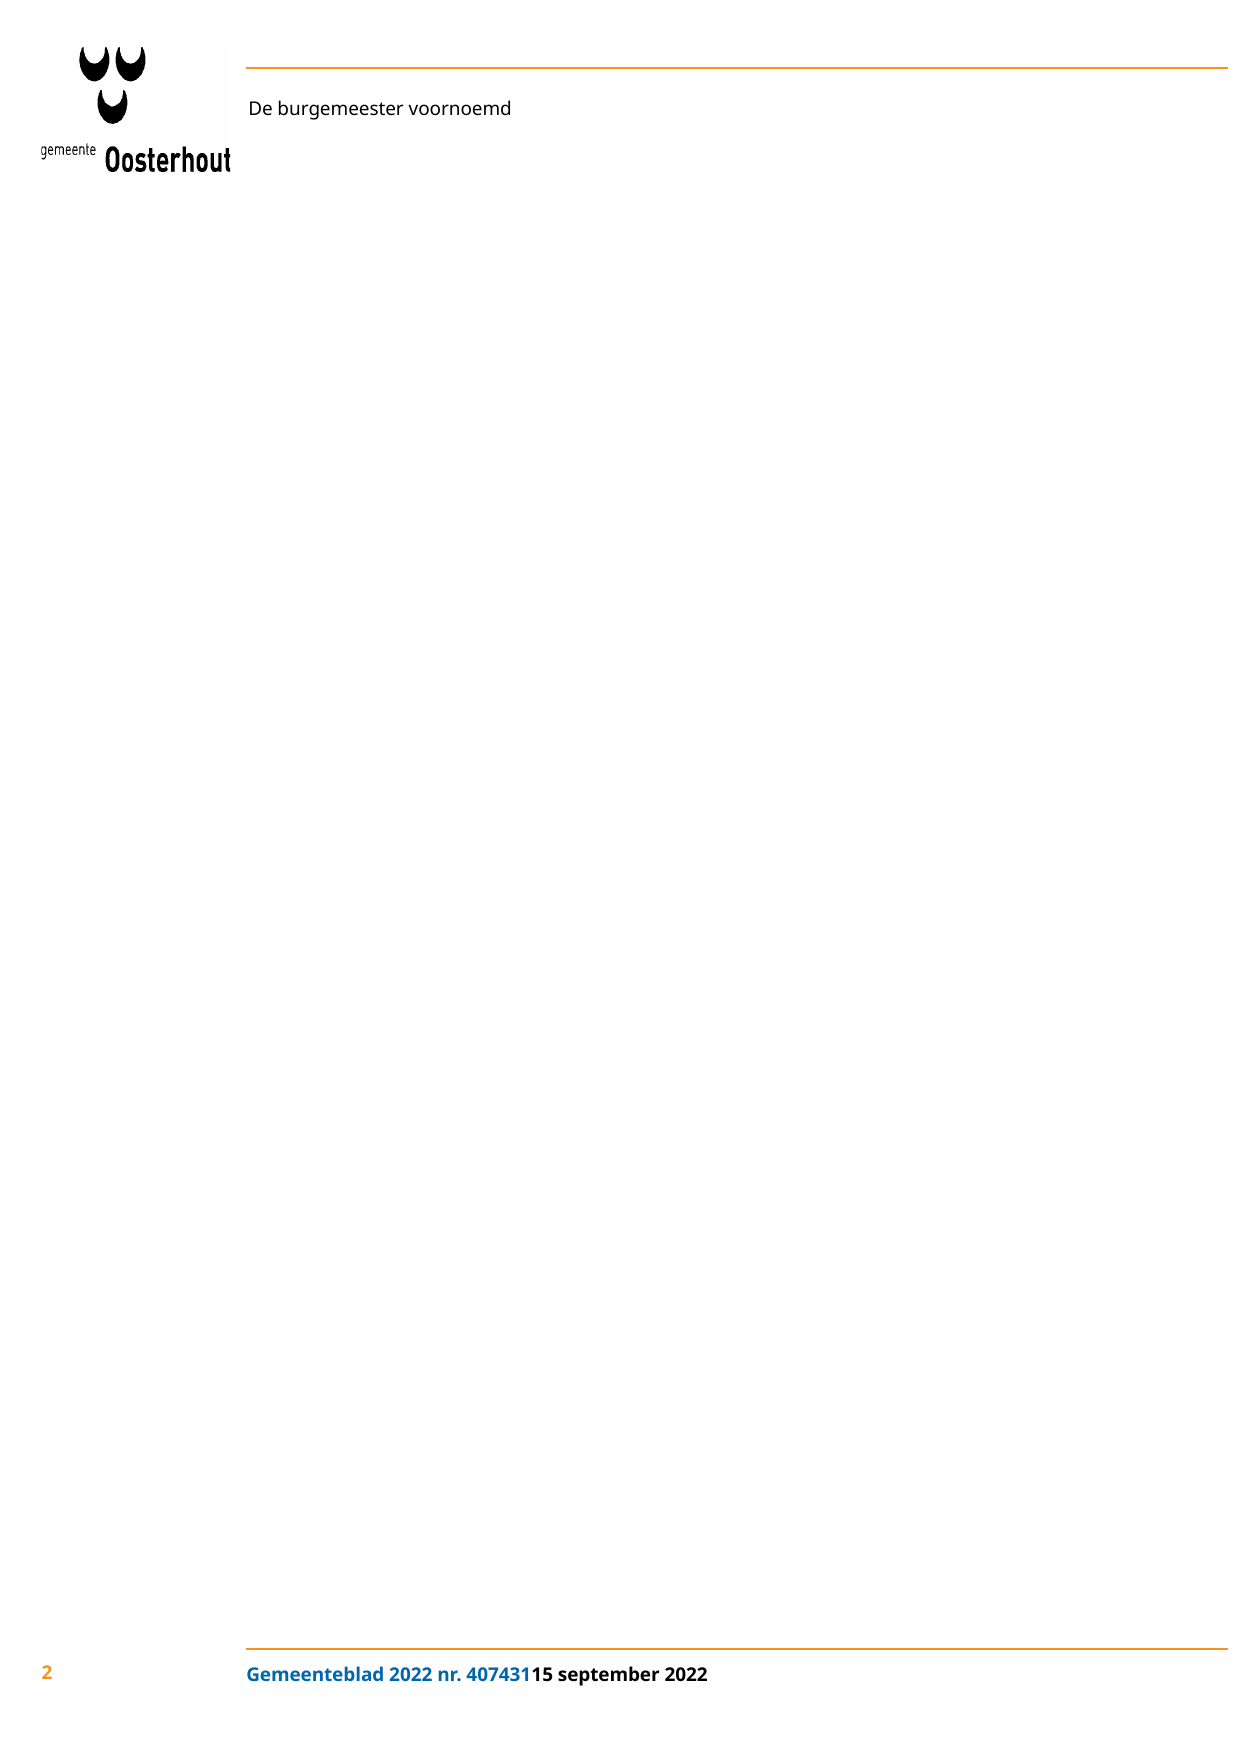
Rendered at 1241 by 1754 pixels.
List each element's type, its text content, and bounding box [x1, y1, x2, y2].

picture [41, 47, 231, 172]
text De burgemeester voornoemd [248, 95, 1152, 121]
